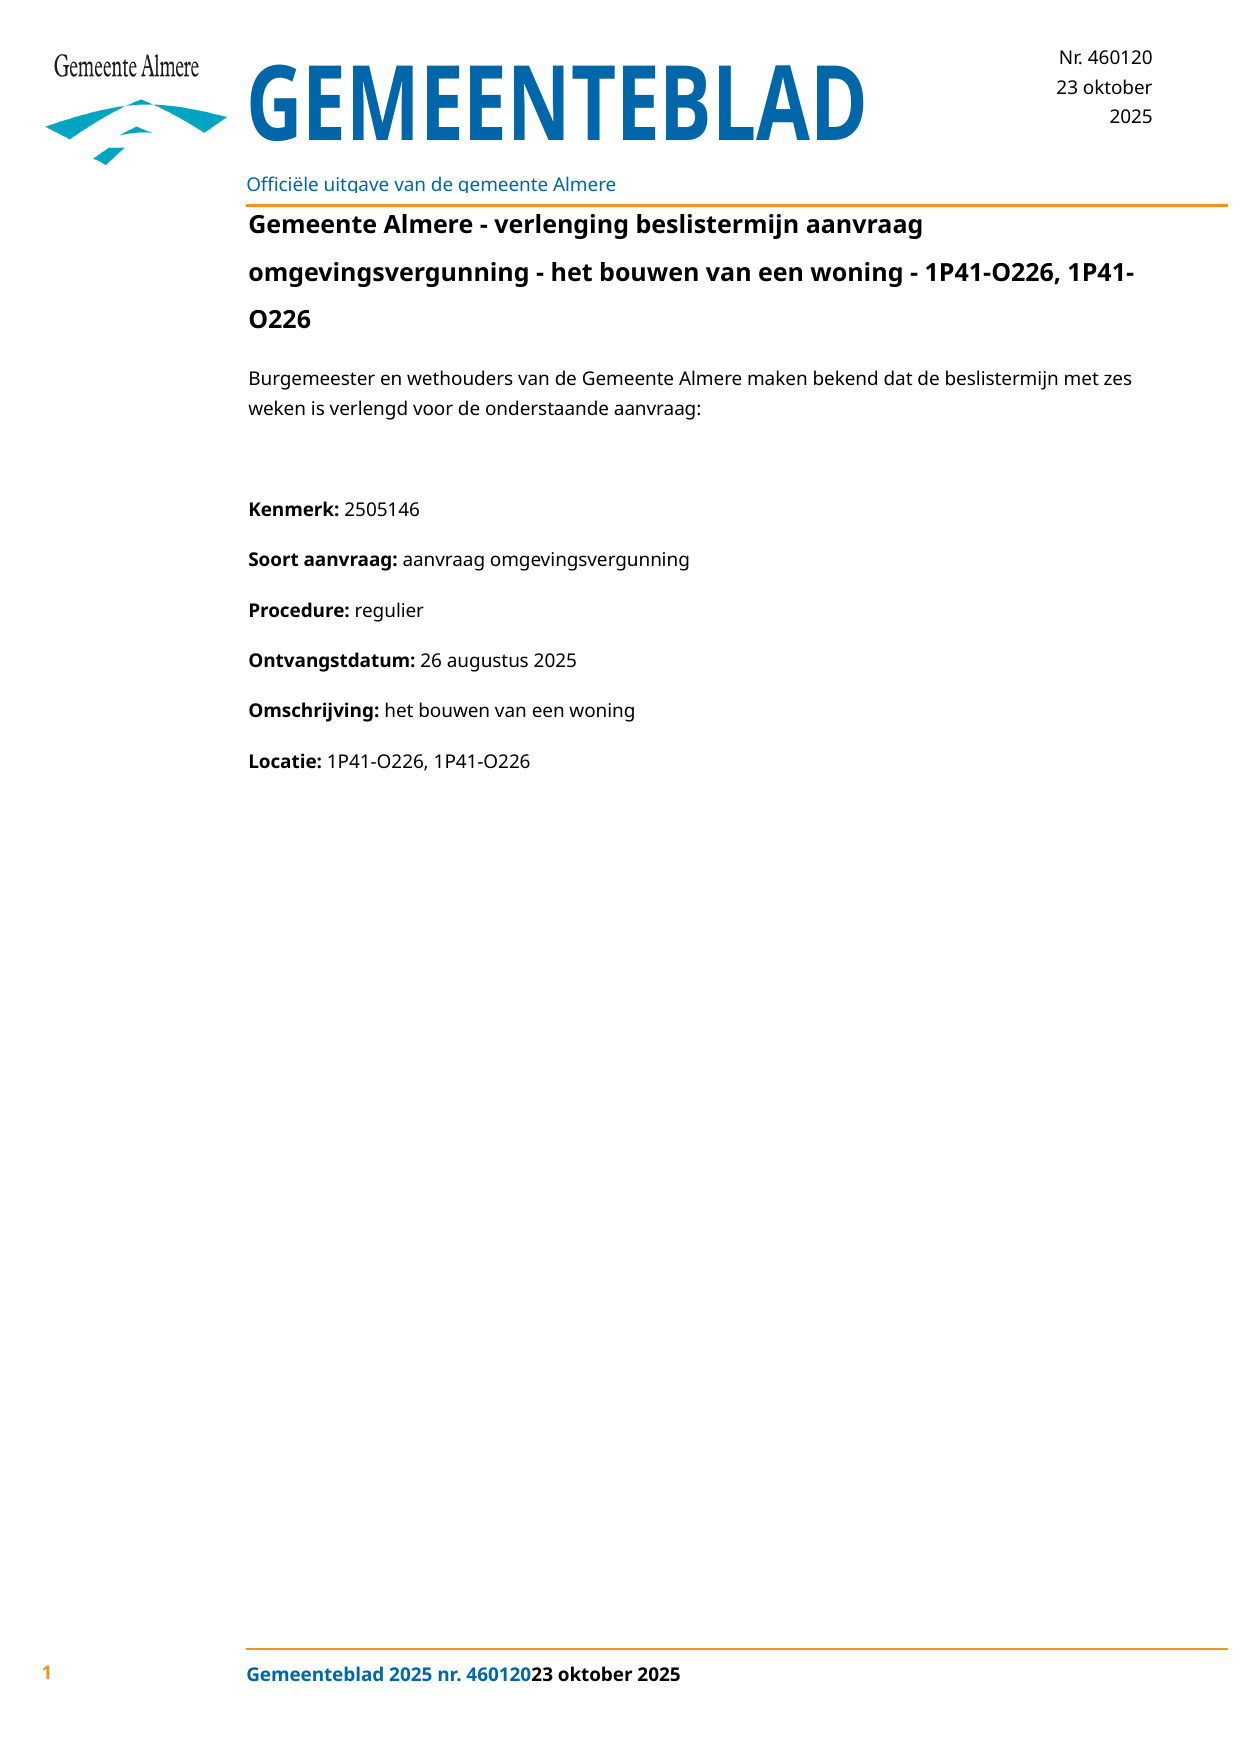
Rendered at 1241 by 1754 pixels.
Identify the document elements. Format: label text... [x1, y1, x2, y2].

text Ontvangstdatum: 26 augustus 2025 [248, 647, 1152, 673]
picture [41, 47, 231, 172]
text Procedure: regulier [248, 597, 1152, 622]
text Soort aanvraag: aanvraag omgevingsvergunning [248, 546, 1152, 572]
text Omschrijving: het bouwen van een woning [248, 698, 1152, 723]
text Kenmerk: 2505146 [248, 496, 1152, 522]
text Gemeente Almere - verlenging beslistermijn aanvraag omgevingsvergunning - het bouwen van een woning - 1P41-O226, 1P41-O226 [248, 207, 1152, 336]
text Locatie: 1P41-O226, 1P41-O226 [248, 748, 1152, 774]
text Burgemeester en wethouders van de Gemeente Almere maken bekend dat de beslistermijn met zes weken is verlengd voor de onderstaande aanvraag: [248, 366, 1152, 421]
